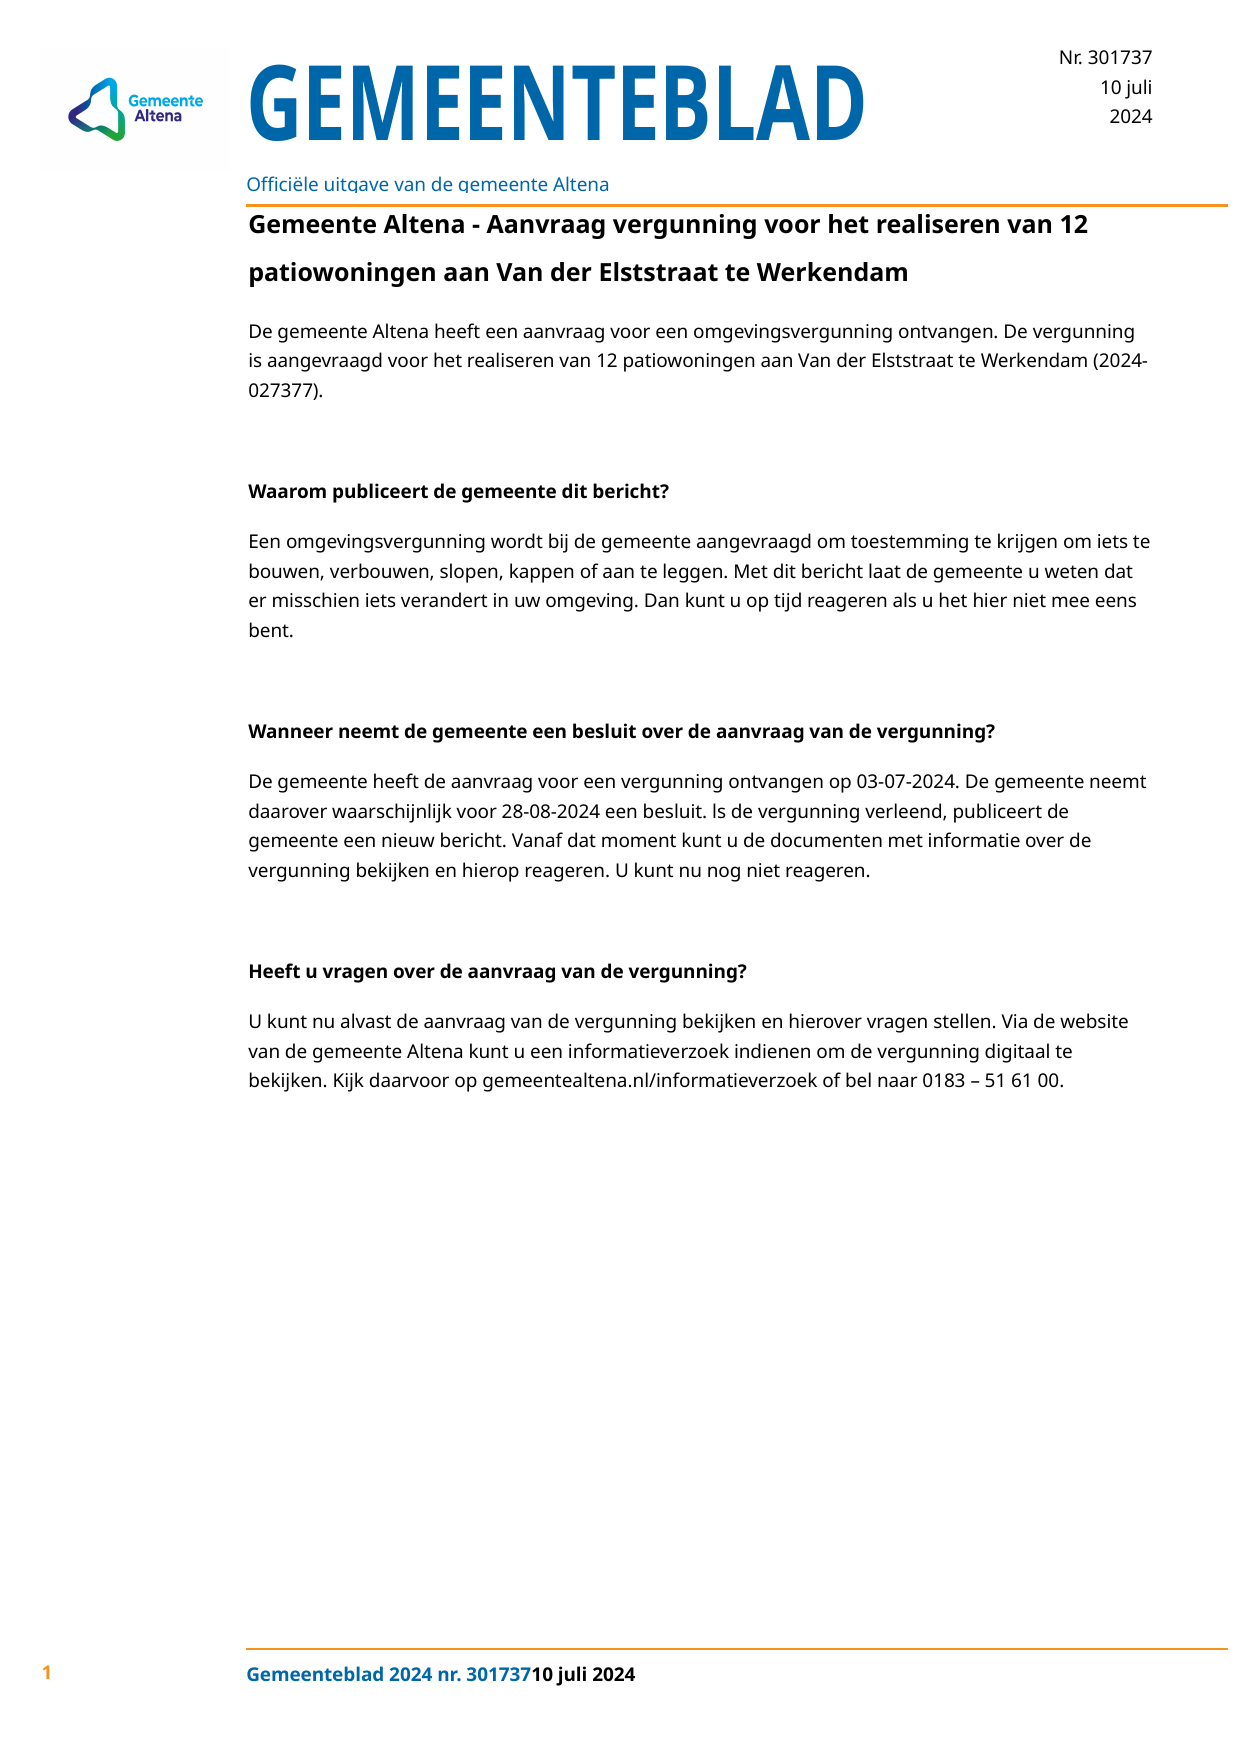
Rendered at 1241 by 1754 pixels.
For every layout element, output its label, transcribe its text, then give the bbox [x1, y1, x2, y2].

text Wanneer neemt de gemeente een besluit over de aanvraag van de vergunning? [248, 718, 1152, 744]
text Gemeente Altena - Aanvraag vergunning voor het realiseren van 12 patiowoningen aan Van der Elststraat te Werkendam [248, 207, 1152, 288]
text De gemeente heeft de aanvraag voor een vergunning ontvangen op 03-07-2024. De gemeente neemt daarover waarschijnlijk voor 28-08-2024 een besluit. ls de vergunning verleend, publiceert de gemeente een nieuw bericht. Vanaf dat moment kunt u de documenten met informatie over de vergunning bekijken en hierop reageren. U kunt nu nog niet reageren. [248, 768, 1152, 883]
picture [41, 47, 231, 172]
text Waarom publiceert de gemeente dit bericht? [248, 478, 1152, 504]
text De gemeente Altena heeft een aanvraag voor een omgevingsvergunning ontvangen. De vergunning is aangevraagd voor het realiseren van 12 patiowoningen aan Van der Elststraat te Werkendam (2024-027377). [248, 318, 1152, 403]
text U kunt nu alvast de aanvraag van de vergunning bekijken en hierover vragen stellen. Via de website van de gemeente Altena kunt u een informatieverzoek indienen om de vergunning digitaal te bekijken. Kijk daarvoor op gemeentealtena.nl/informatieverzoek of bel naar 0183 – 51 61 00. [248, 1008, 1152, 1093]
text Heeft u vragen over de aanvraag van de vergunning? [248, 958, 1152, 984]
text Een omgevingsvergunning wordt bij de gemeente aangevraagd om toestemming te krijgen om iets te bouwen, verbouwen, slopen, kappen of aan te leggen. Met dit bericht laat de gemeente u weten dat er misschien iets verandert in uw omgeving. Dan kunt u op tijd reageren als u het hier niet mee eens bent. [248, 528, 1152, 643]
